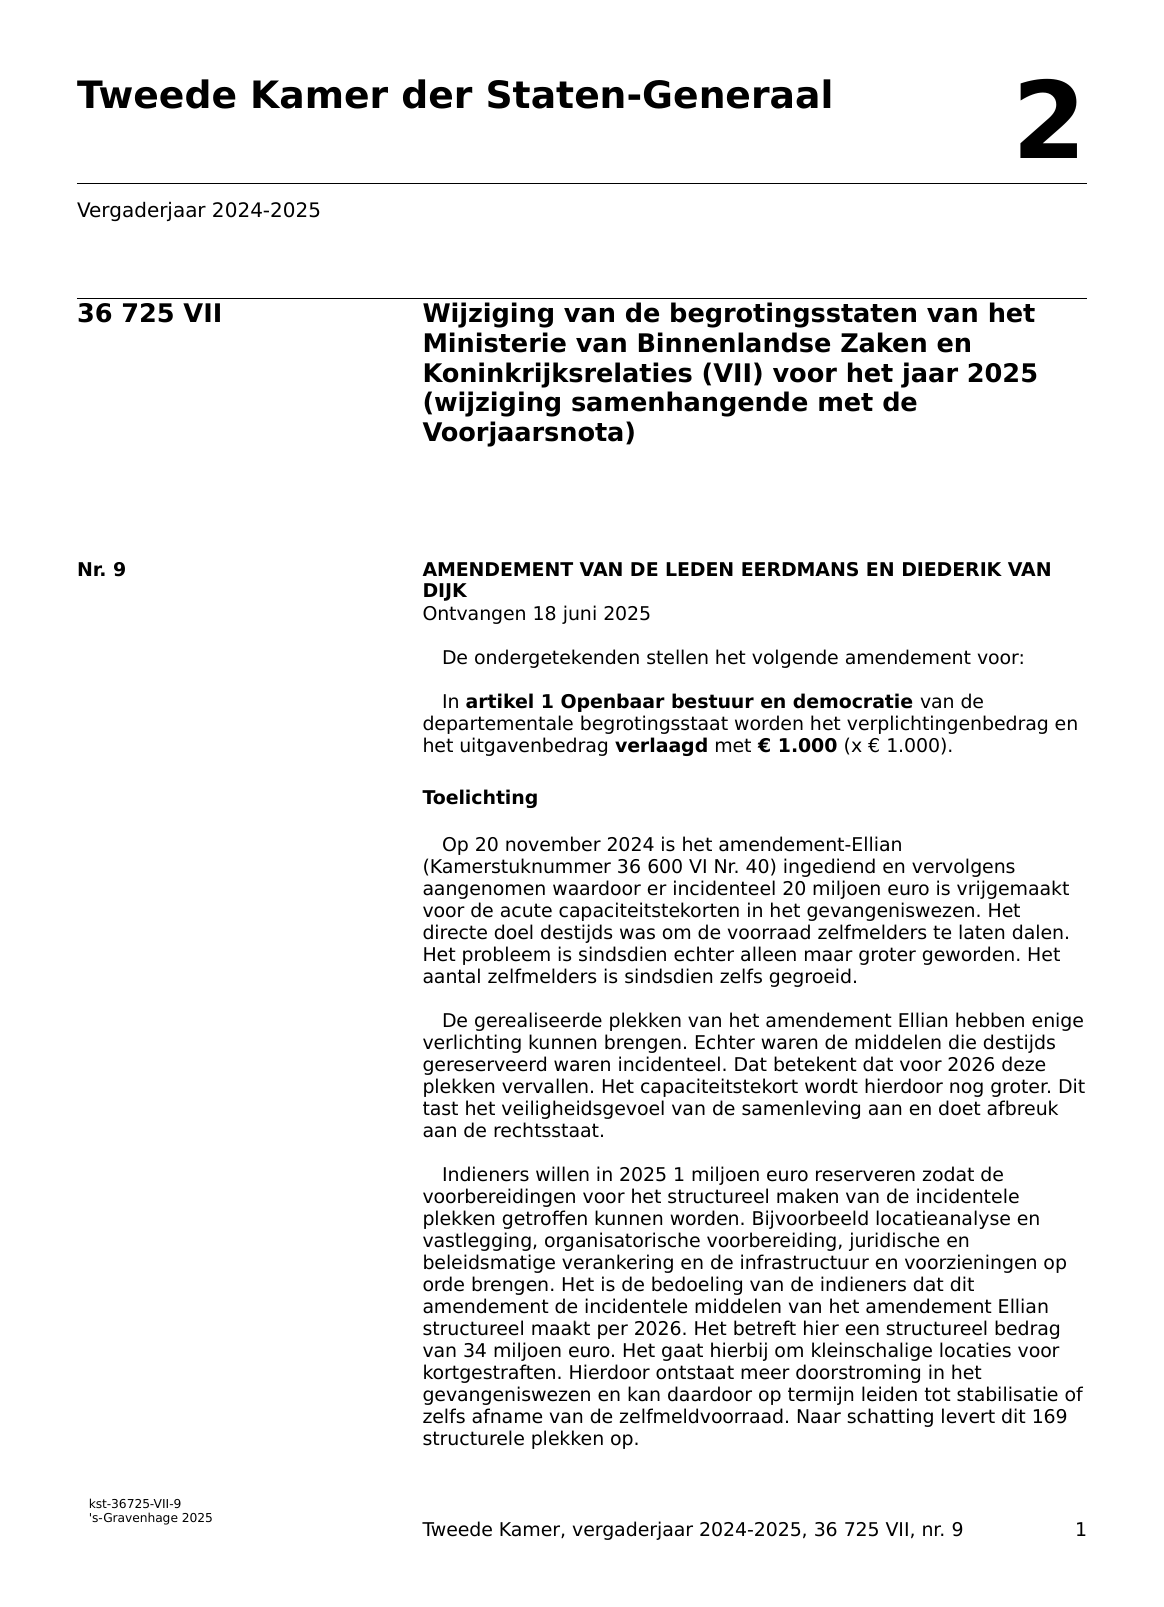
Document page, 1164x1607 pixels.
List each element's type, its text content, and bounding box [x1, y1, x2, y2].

text Ontvangen 18 juni 2025 [422, 602, 1087, 624]
table_cell Vergaderjaar 2024-2025 [77, 184, 1087, 298]
subtitle 36 725 VII Wijziging van de begrotingsstaten van het Ministerie van Binnenlandse Zaken en Koninkrijksrelaties (VII) voor het jaar 2025 (wijziging samenhangende met de Voorjaarsnota) [77, 299, 1087, 447]
text De gerealiseerde plekken van het amendement Ellian hebben enige verlichting kunnen brengen. Echter waren de middelen die destijds gereserveerd waren incidenteel. Dat betekent dat voor 2026 deze plekken vervallen. Het capaciteitstekort wordt hierdoor nog groter. Dit tast het veiligheidsgevoel van de samenleving aan en doet afbreuk aan de rechtsstaat. [422, 1010, 1087, 1142]
table_header 2 [886, 59, 1087, 183]
text In artikel 1 Openbaar bestuur en democratie van de departementale begrotingsstaat worden het verplichtingenbedrag en het uitgavenbedrag verlaagd met € 1.000 (x € 1.000). [422, 691, 1087, 757]
subtitle Nr. 9 AMENDEMENT VAN DE LEDEN EERDMANS EN DIEDERIK VAN DIJK [77, 558, 1087, 602]
text De ondergetekenden stellen het volgende amendement voor: [422, 647, 1087, 668]
text kst-36725-VII-9 [88, 1497, 323, 1511]
subtitle Toelichting [422, 787, 1087, 809]
text Indieners willen in 2025 1 miljoen euro reserveren zodat de voorbereidingen voor het structureel maken van de incidentele plekken getroffen kunnen worden. Bijvoorbeeld locatieanalyse en vastlegging, organisatorische voorbereiding, juridische en beleidsmatige verankering en de infrastructuur en voorzieningen op orde brengen. Het is de bedoeling van de indieners dat dit amendement de incidentele middelen van het amendement Ellian structureel maakt per 2026. Het betreft hier een structureel bedrag van 34 miljoen euro. Het gaat hierbij om kleinschalige locaties voor kortgestraften. Hierdoor ontstaat meer doorstroming in het gevangeniswezen en kan daardoor op termijn leiden tot stabilisatie of zelfs afname van de zelfmeldvoorraad. Naar schatting levert dit 169 structurele plekken op. [422, 1164, 1087, 1449]
text Op 20 november 2024 is het amendement-Ellian (Kamerstuknummer 36 600 VI Nr. 40) ingediend en vervolgens aangenomen waardoor er incidenteel 20 miljoen euro is vrijgemaakt voor de acute capaciteitstekorten in het gevangeniswezen. Het directe doel destijds was om de voorraad zelfmelders te laten dalen. Het probleem is sindsdien echter alleen maar groter geworden. Het aantal zelfmelders is sindsdien zelfs gegroeid. [422, 834, 1087, 987]
text 's-Gravenhage 2025 [88, 1511, 323, 1525]
table_header Tweede Kamer der Staten-Generaal [77, 59, 886, 183]
